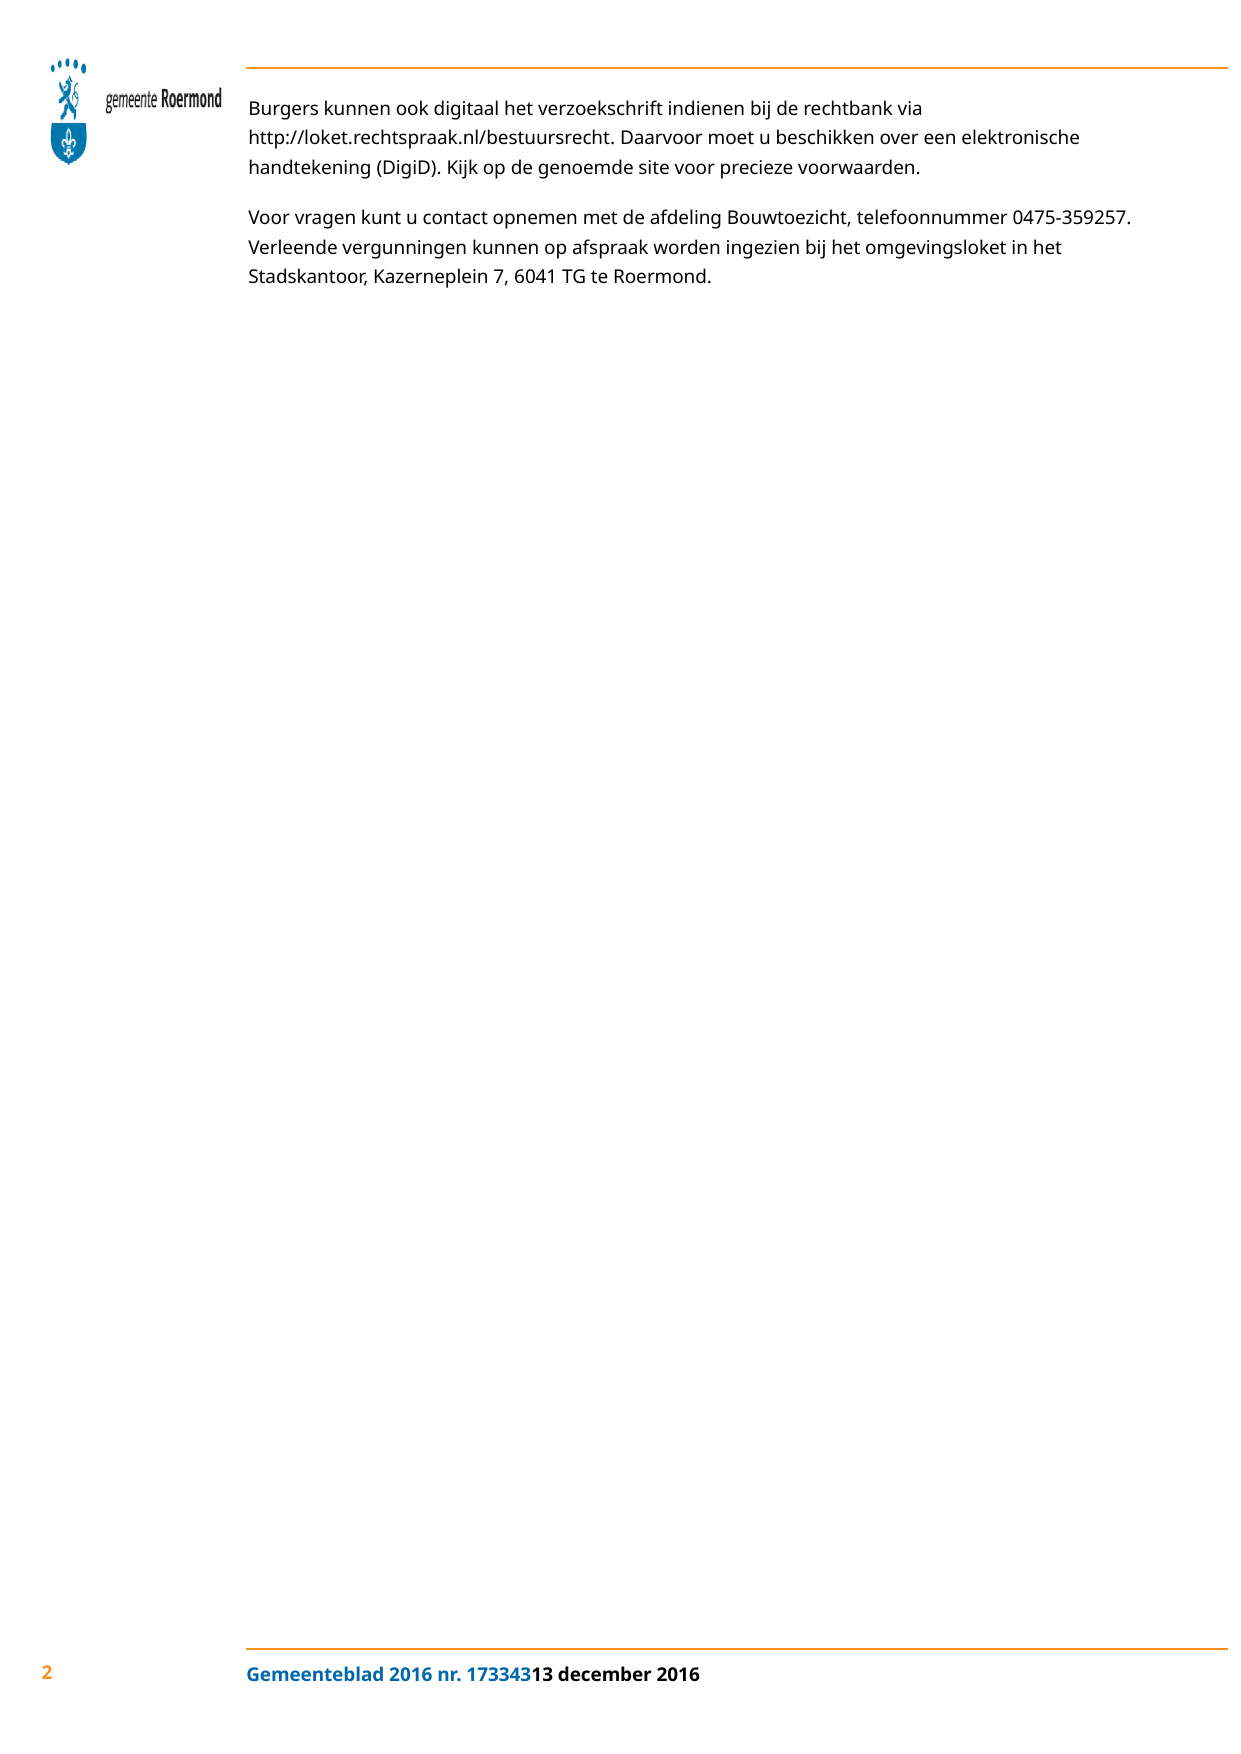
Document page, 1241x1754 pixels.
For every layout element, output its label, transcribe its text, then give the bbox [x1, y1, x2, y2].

text Burgers kunnen ook digitaal het verzoekschrift indienen bij de rechtbank via http://loket.rechtspraak.nl/bestuursrecht. Daarvoor moet u beschikken over een elektronische handtekening (DigiD). Kijk op de genoemde site voor precieze voorwaarden. [248, 95, 1152, 180]
picture [41, 47, 231, 172]
text Voor vragen kunt u contact opnemen met de afdeling Bouwtoezicht, telefoonnummer 0475-359257. Verleende vergunningen kunnen op afspraak worden ingezien bij het omgevingsloket in het Stadskantoor, Kazerneplein 7, 6041 TG te Roermond. [248, 204, 1152, 289]
